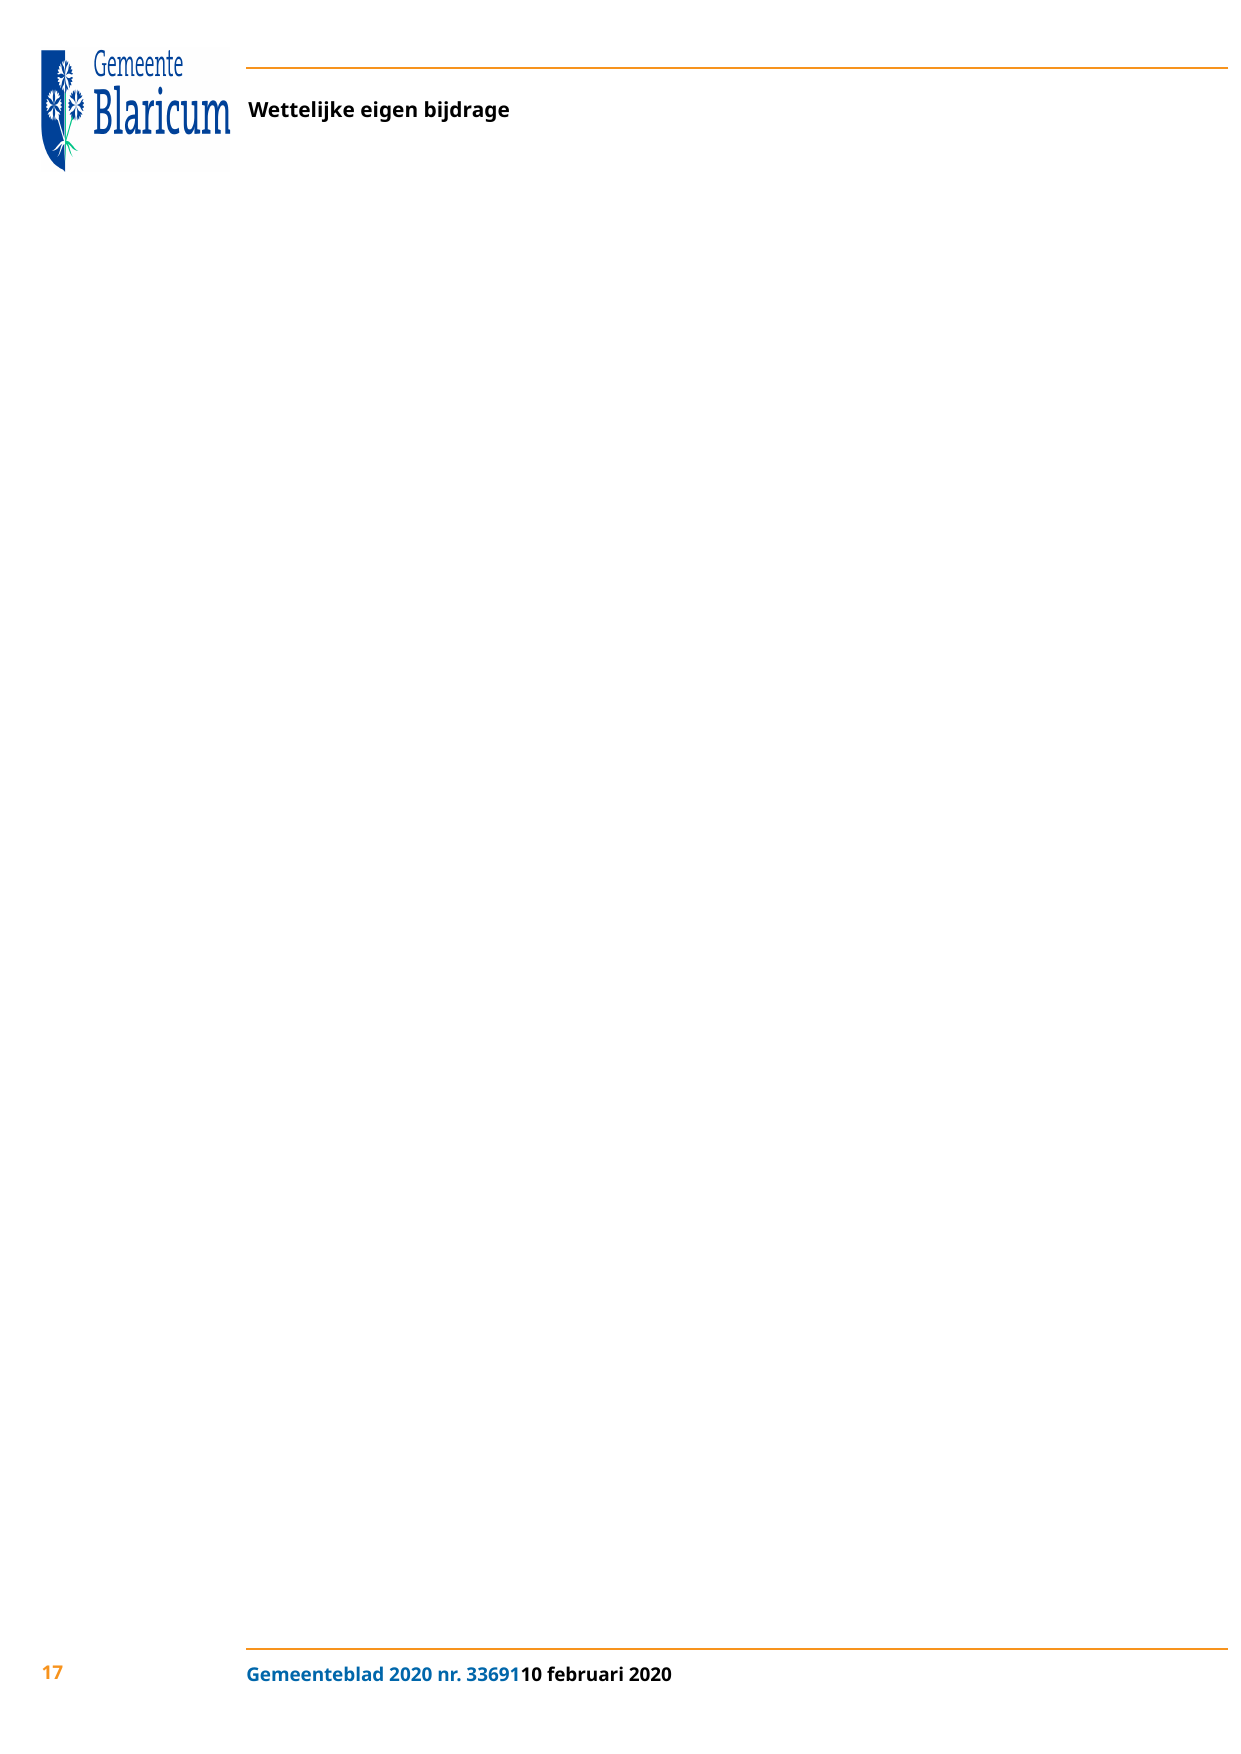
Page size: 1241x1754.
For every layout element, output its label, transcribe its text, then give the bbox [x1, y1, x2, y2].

text Wettelijke eigen bijdrage [248, 95, 1152, 123]
picture [41, 47, 231, 172]
